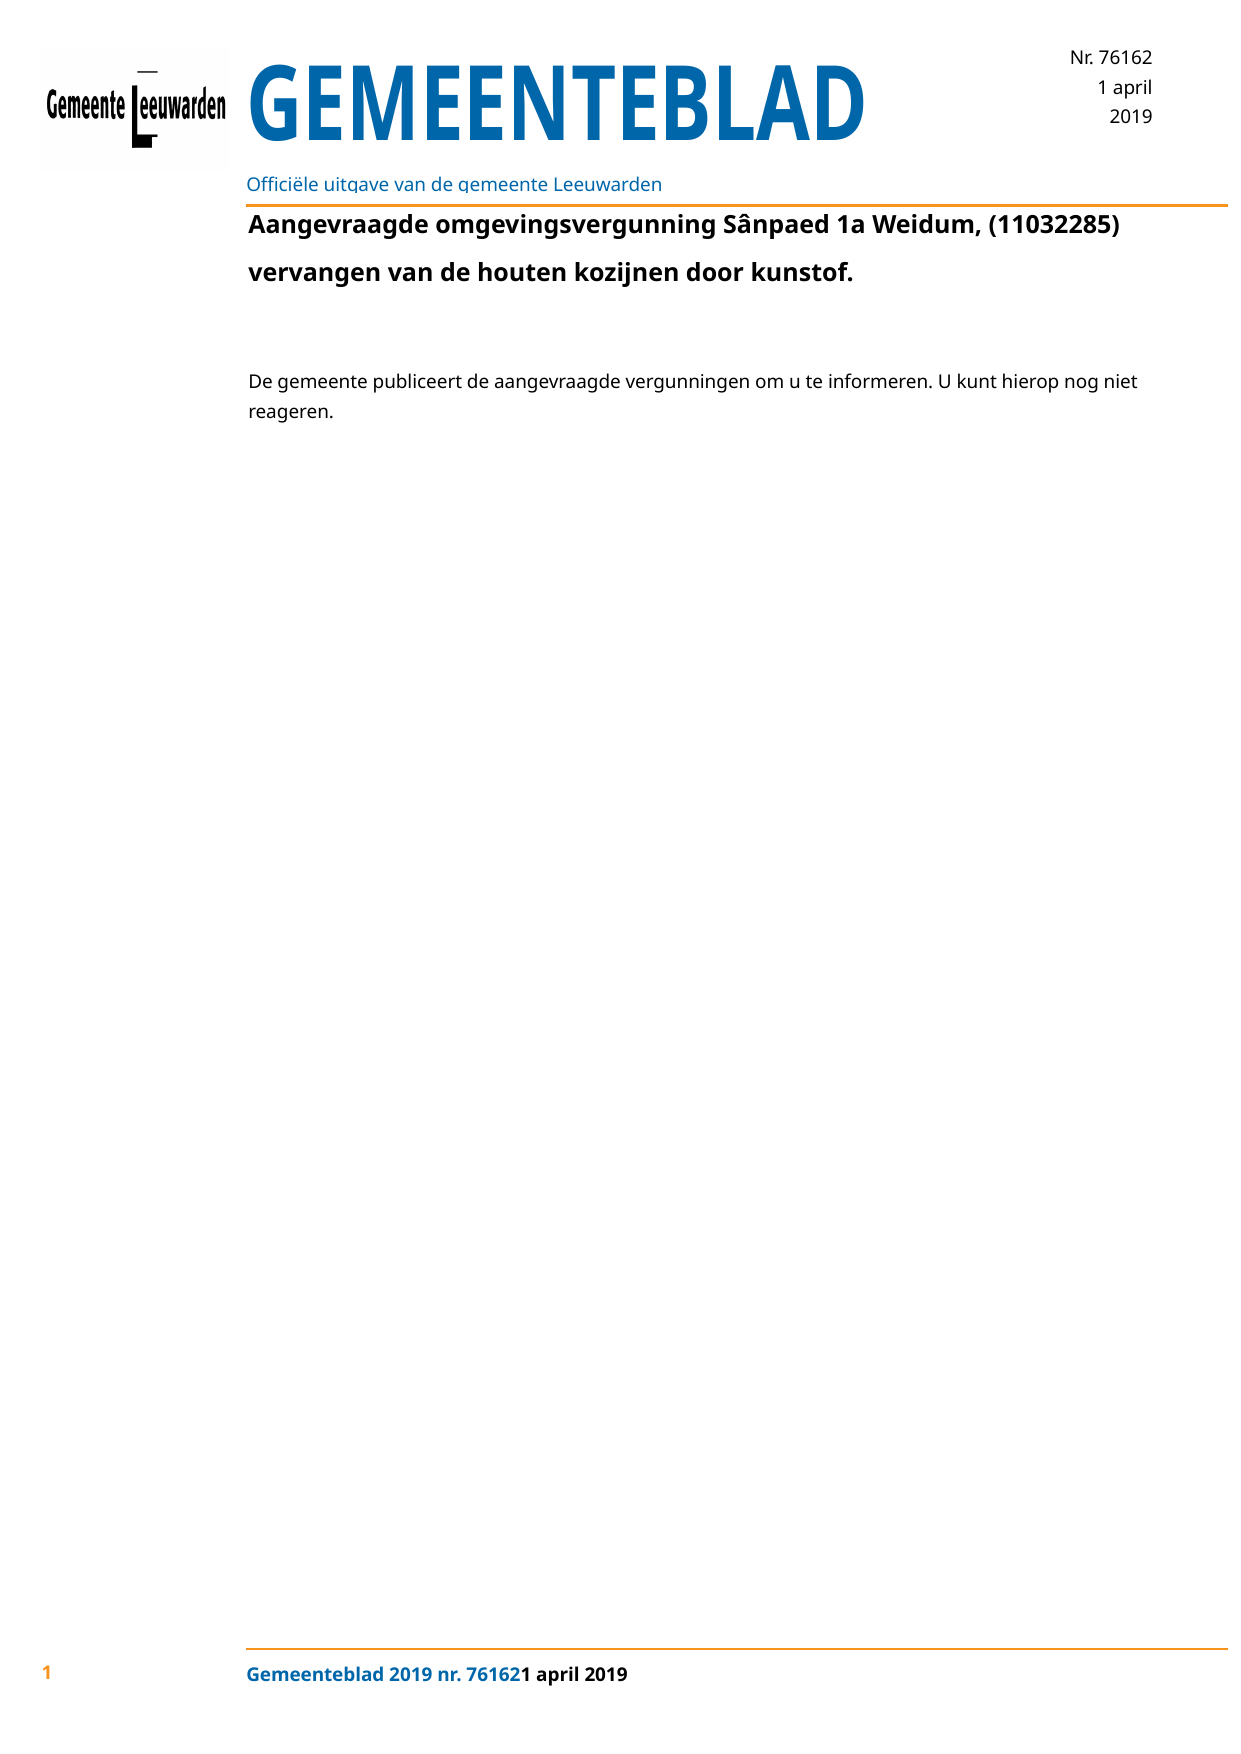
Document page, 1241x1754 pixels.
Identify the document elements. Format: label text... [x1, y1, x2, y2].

text Aangevraagde omgevingsvergunning Sânpaed 1a Weidum, (11032285) vervangen van de houten kozijnen door kunstof. [248, 207, 1152, 288]
picture [41, 47, 231, 172]
text De gemeente publiceert de aangevraagde vergunningen om u te informeren. U kunt hierop nog niet reageren. [248, 368, 1152, 424]
